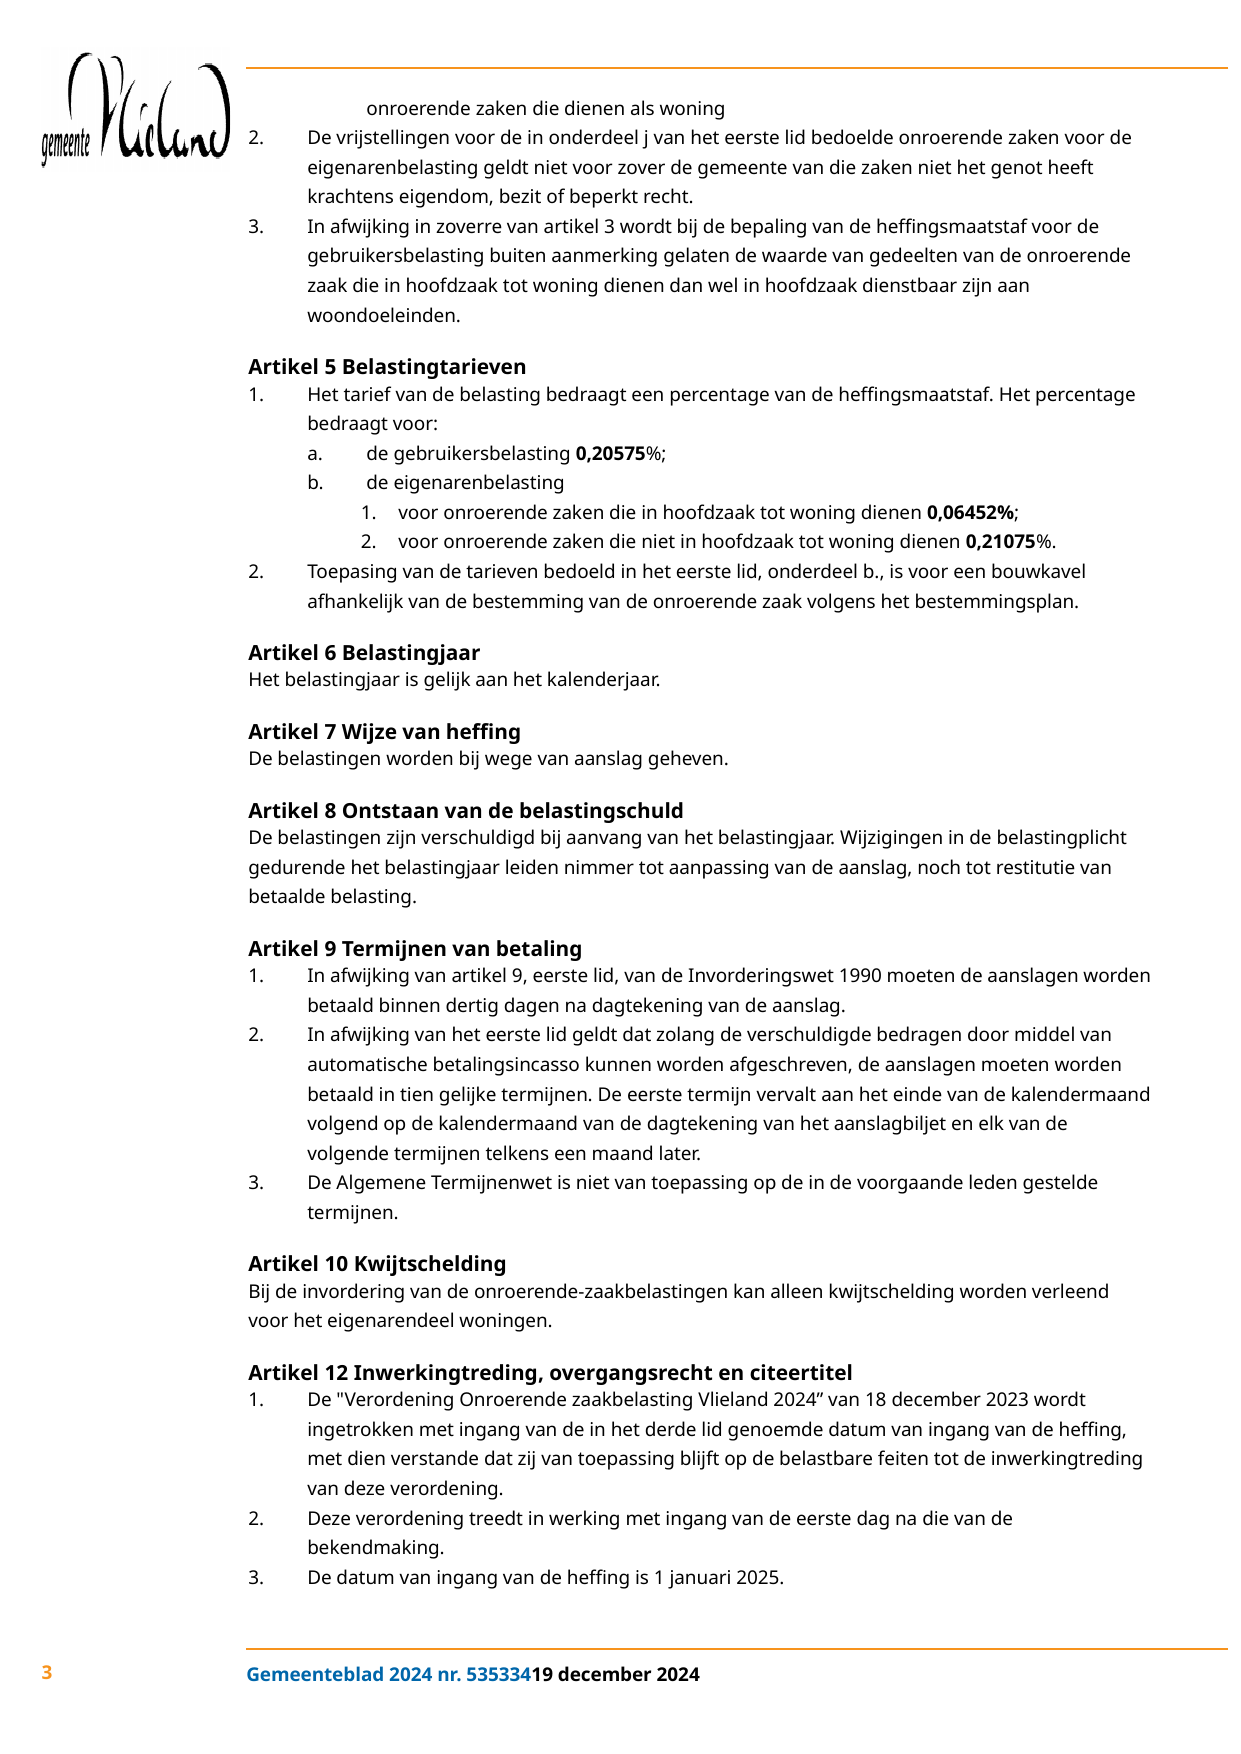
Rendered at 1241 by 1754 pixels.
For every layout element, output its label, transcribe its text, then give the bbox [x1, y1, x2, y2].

text Artikel 5 Belastingtarieven [248, 352, 1152, 381]
text Artikel 8 Ontstaan van de belastingschuld [248, 796, 1152, 824]
text Het belastingjaar is gelijk aan het kalenderjaar. [248, 667, 1152, 692]
list voor onroerende zaken die in hoofdzaak tot woning dienen 0,06452%; [361, 499, 1152, 525]
list In afwijking in zoverre van artikel 3 wordt bij de bepaling van de heffingsmaatstaf voor de gebruikersbelasting buiten aanmerking gelaten de waarde van gedeelten van de onroerende zaak die in hoofdzaak tot woning dienen dan wel in hoofdzaak dienstbaar zijn aan woondoeleinden. [248, 213, 1152, 328]
list Toepasing van de tarieven bedoeld in het eerste lid, onderdeel b., is voor een bouwkavel afhankelijk van de bestemming van de onroerende zaak volgens het bestemmingsplan. [248, 558, 1152, 613]
picture [41, 47, 231, 172]
text Artikel 7 Wijze van heffing [248, 717, 1152, 746]
list De datum van ingang van de heffing is 1 januari 2025. [248, 1564, 1152, 1589]
text Bij de invordering van de onroerende-zaakbelastingen kan alleen kwijtschelding worden verleend voor het eigenarendeel woningen. [248, 1278, 1152, 1333]
list de gebruikersbelasting 0,20575%; [307, 440, 1152, 466]
text Artikel 12 Inwerkingtreding, overgangsrecht en citeertitel [248, 1358, 1152, 1386]
text Artikel 6 Belastingjaar [248, 638, 1152, 667]
list De Algemene Termijnenwet is niet van toepassing op de in de voorgaande leden gestelde termijnen. [248, 1169, 1152, 1225]
text De belastingen zijn verschuldigd bij aanvang van het belastingjaar. Wijzigingen in de belastingplicht gedurende het belastingjaar leiden nimmer tot aanpassing van de aanslag, noch tot restitutie van betaalde belasting. [248, 824, 1152, 909]
list onroerende zaken die dienen als woning [307, 95, 1152, 121]
list de eigenarenbelasting [307, 469, 1152, 495]
list Deze verordening treedt in werking met ingang van de eerste dag na die van de bekendmaking. [248, 1505, 1152, 1560]
list De "Verordening Onroerende zaakbelasting Vlieland 2024” van 18 december 2023 wordt ingetrokken met ingang van de in het derde lid genoemde datum van ingang van de heffing, met dien verstande dat zij van toepassing blijft op de belastbare feiten tot de inwerkingtreding van deze verordening. [248, 1386, 1152, 1501]
list In afwijking van het eerste lid geldt dat zolang de verschuldigde bedragen door middel van automatische betalingsincasso kunnen worden afgeschreven, de aanslagen moeten worden betaald in tien gelijke termijnen. De eerste termijn vervalt aan het einde van de kalendermaand volgend op de kalendermaand van de dagtekening van het aanslagbiljet en elk van de volgende termijnen telkens een maand later. [248, 1022, 1152, 1166]
text De belastingen worden bij wege van aanslag geheven. [248, 746, 1152, 771]
text Artikel 10 Kwijtschelding [248, 1249, 1152, 1278]
list voor onroerende zaken die niet in hoofdzaak tot woning dienen 0,21075%. [361, 529, 1152, 554]
list In afwijking van artikel 9, eerste lid, van de Invorderingswet 1990 moeten de aanslagen worden betaald binnen dertig dagen na dagtekening van de aanslag. [248, 962, 1152, 1018]
text Artikel 9 Termijnen van betaling [248, 934, 1152, 962]
list De vrijstellingen voor de in onderdeel j van het eerste lid bedoelde onroerende zaken voor de eigenarenbelasting geldt niet voor zover de gemeente van die zaken niet het genot heeft krachtens eigendom, bezit of beperkt recht. [248, 124, 1152, 209]
list Het tarief van de belasting bedraagt een percentage van de heffingsmaatstaf. Het percentage bedraagt voor: [248, 381, 1152, 436]
